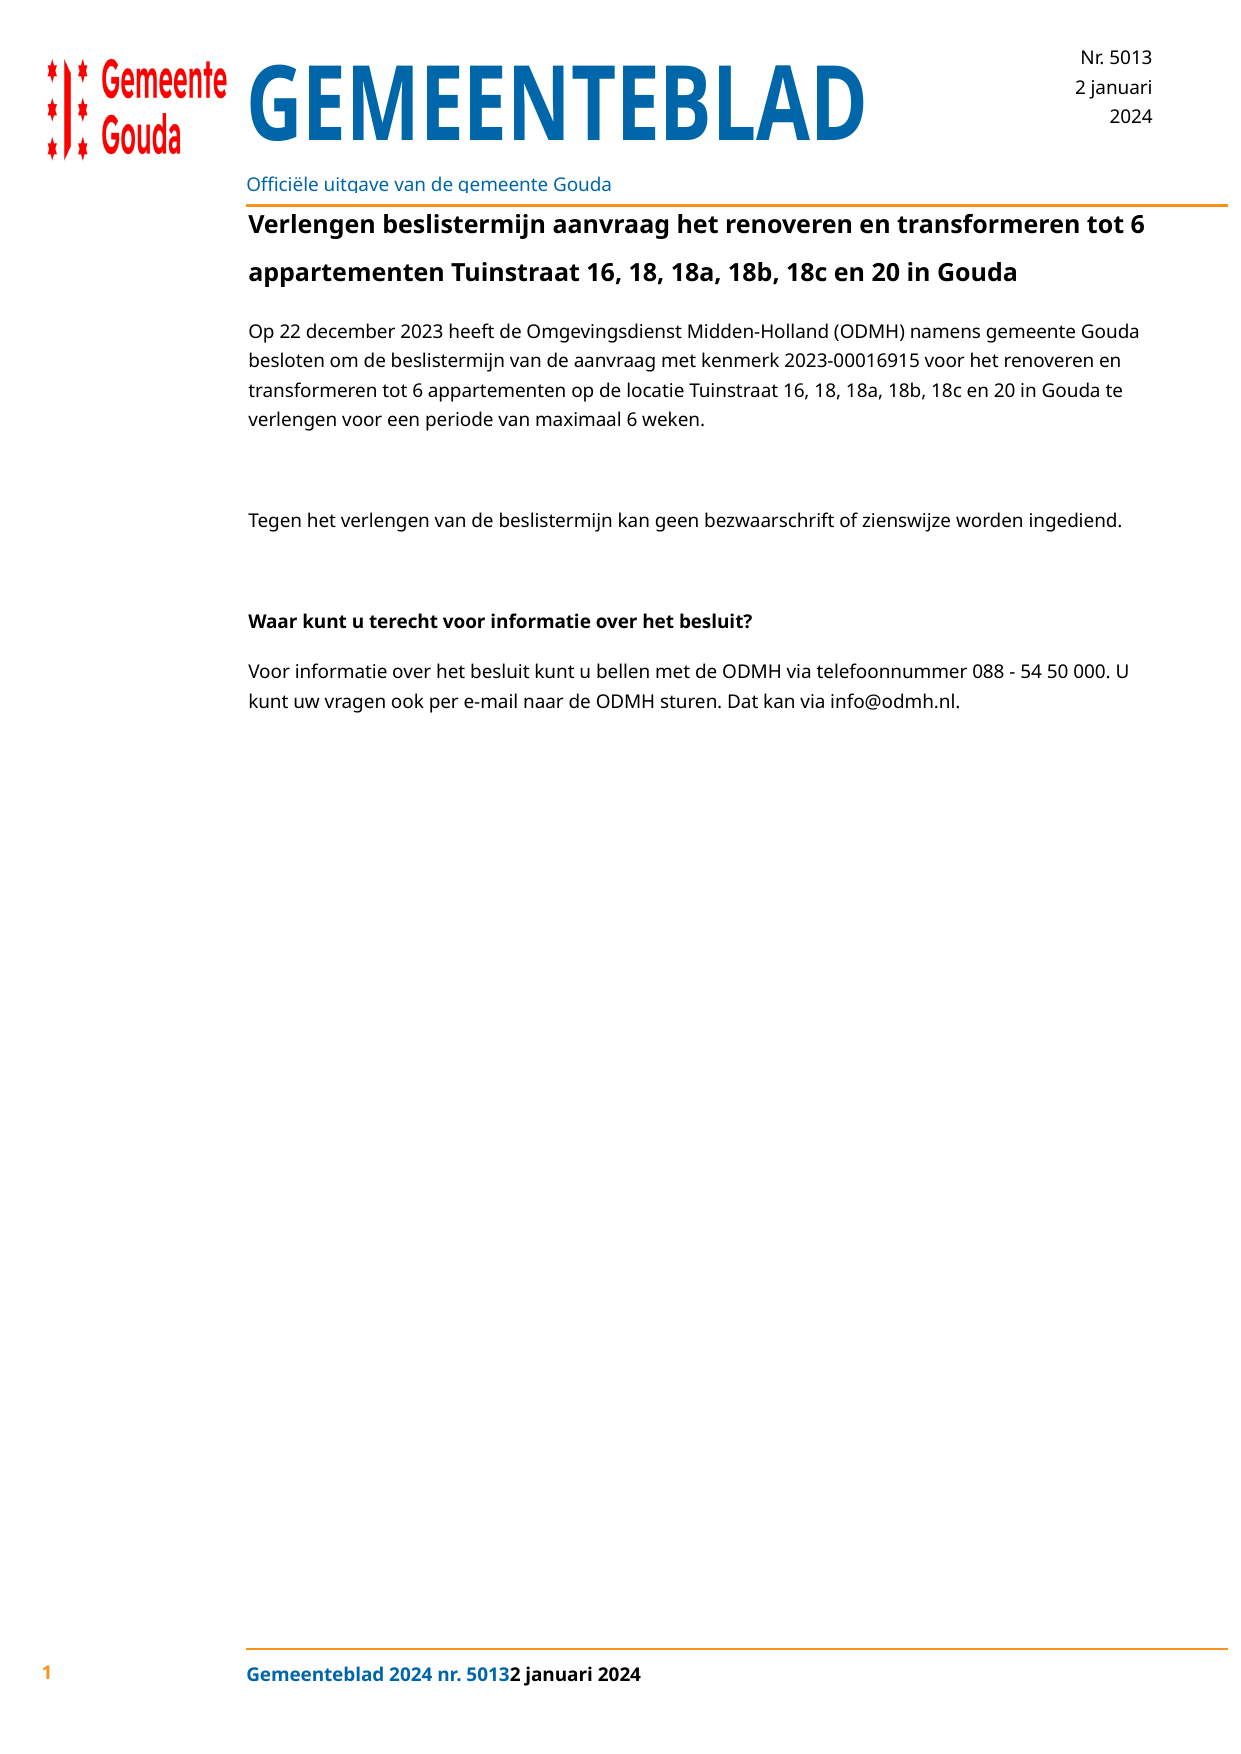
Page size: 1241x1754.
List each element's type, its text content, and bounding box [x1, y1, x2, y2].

text Waar kunt u terecht voor informatie over het besluit? [248, 608, 1152, 634]
picture [41, 47, 231, 172]
text Op 22 december 2023 heeft de Omgevingsdienst Midden-Holland (ODMH) namens gemeente Gouda besloten om de beslistermijn van de aanvraag met kenmerk 2023-00016915 voor het renoveren en transformeren tot 6 appartementen op de locatie Tuinstraat 16, 18, 18a, 18b, 18c en 20 in Gouda te verlengen voor een periode van maximaal 6 weken. [248, 318, 1152, 432]
text Voor informatie over het besluit kunt u bellen met de ODMH via telefoonnummer 088 - 54 50 000. U kunt uw vragen ook per e-mail naar de ODMH sturen. Dat kan via info@odmh.nl. [248, 659, 1152, 714]
text Tegen het verlengen van de beslistermijn kan geen bezwaarschrift of zienswijze worden ingediend. [248, 507, 1152, 533]
text Verlengen beslistermijn aanvraag het renoveren en transformeren tot 6 appartementen Tuinstraat 16, 18, 18a, 18b, 18c en 20 in Gouda [248, 207, 1152, 288]
